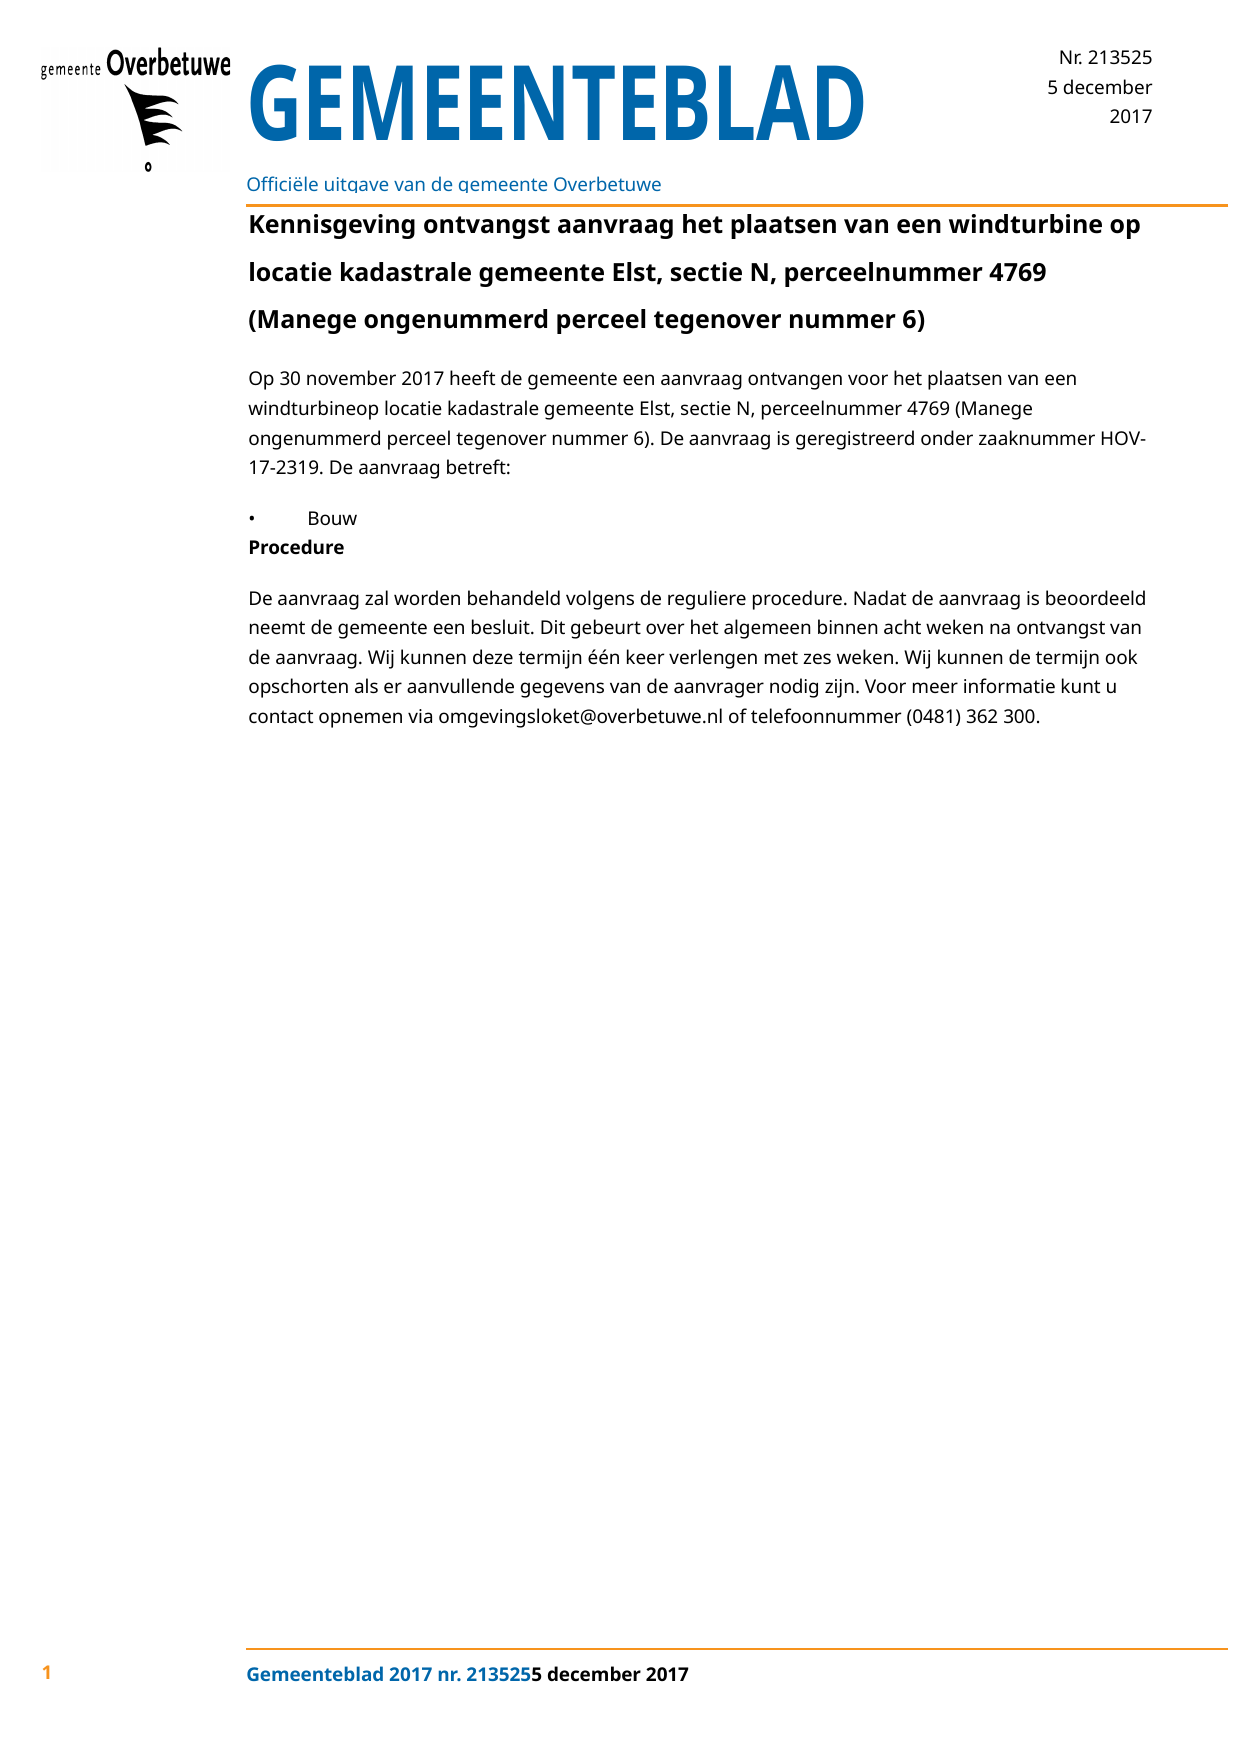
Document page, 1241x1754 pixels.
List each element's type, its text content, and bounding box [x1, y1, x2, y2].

picture [41, 47, 231, 172]
text Kennisgeving ontvangst aanvraag het plaatsen van een windturbine op locatie kadastrale gemeente Elst, sectie N, perceelnummer 4769 (Manege ongenummerd perceel tegenover nummer 6) [248, 207, 1152, 336]
text Procedure [248, 534, 1152, 560]
text De aanvraag zal worden behandeld volgens de reguliere procedure. Nadat de aanvraag is beoordeeld neemt de gemeente een besluit. Dit gebeurt over het algemeen binnen acht weken na ontvangst van de aanvraag. Wij kunnen deze termijn één keer verlengen met zes weken. Wij kunnen de termijn ook opschorten als er aanvullende gegevens van de aanvrager nodig zijn. Voor meer informatie kunt u contact opnemen via omgevingsloket@overbetuwe.nl of telefoonnummer (0481) 362 300. [248, 585, 1152, 729]
list Bouw [248, 505, 1152, 530]
text Op 30 november 2017 heeft de gemeente een aanvraag ontvangen voor het plaatsen van een windturbineop locatie kadastrale gemeente Elst, sectie N, perceelnummer 4769 (Manege ongenummerd perceel tegenover nummer 6). De aanvraag is geregistreerd onder zaaknummer HOV-17-2319. De aanvraag betreft: [248, 366, 1152, 480]
